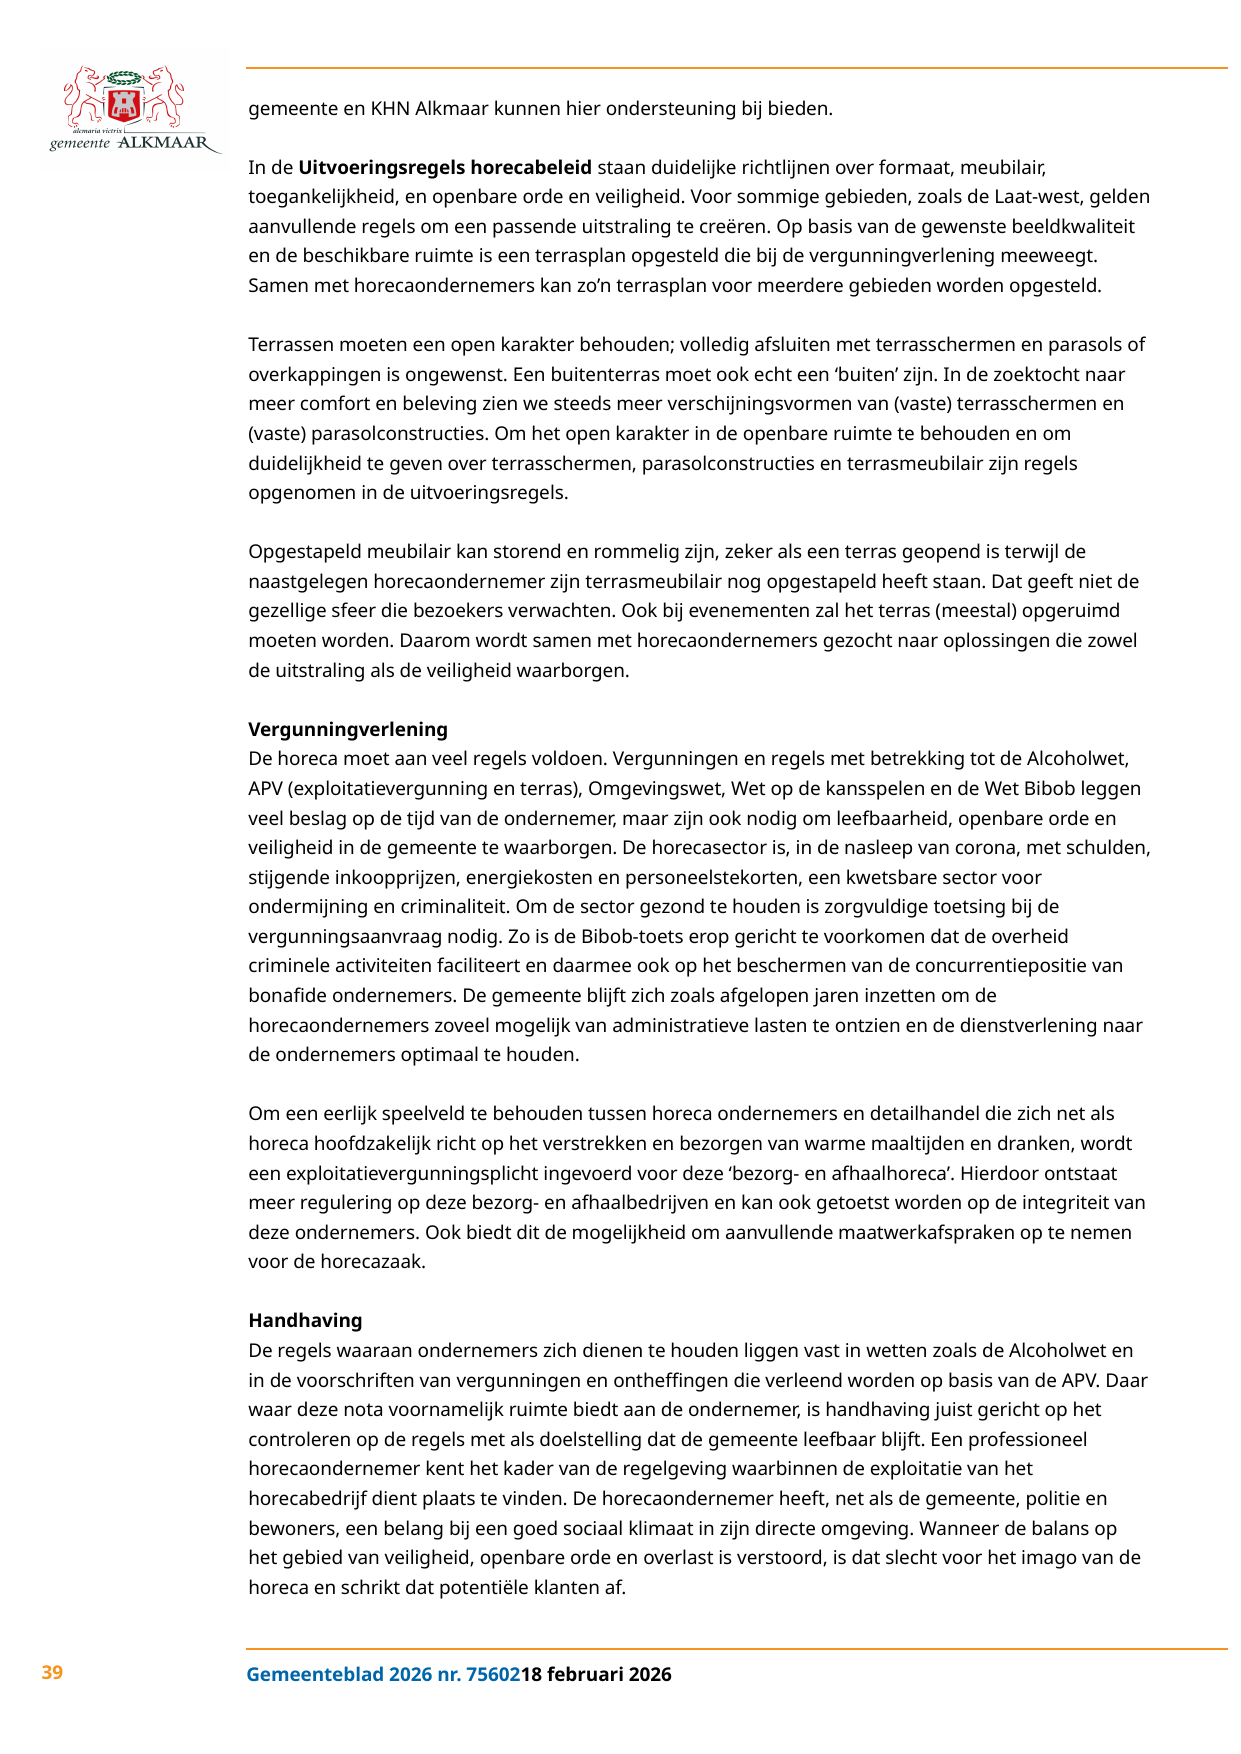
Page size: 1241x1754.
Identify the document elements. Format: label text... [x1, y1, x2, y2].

text Om een eerlijk speelveld te behouden tussen horeca ondernemers en detailhandel die zich net als horeca hoofdzakelijk richt op het verstrekken en bezorgen van warme maaltijden en dranken, wordt een exploitatievergunningsplicht ingevoerd voor deze ‘bezorg- en afhaalhoreca’. Hierdoor ontstaat meer regulering op deze bezorg- en afhaalbedrijven en kan ook getoetst worden op de integriteit van deze ondernemers. Ook biedt dit de mogelijkheid om aanvullende maatwerkafspraken op te nemen voor de horecazaak. [248, 1101, 1152, 1274]
text gemeente en KHN Alkmaar kunnen hier ondersteuning bij bieden. [248, 95, 1152, 121]
text De horeca moet aan veel regels voldoen. Vergunningen en regels met betrekking tot de Alcoholwet, APV (exploitatievergunning en terras), Omgevingswet, Wet op de kansspelen en de Wet Bibob leggen veel beslag op de tijd van de ondernemer, maar zijn ook nodig om leefbaarheid, openbare orde en veiligheid in de gemeente te waarborgen. De horecasector is, in de nasleep van corona, met schulden, stijgende inkoopprijzen, energiekosten en personeelstekorten, een kwetsbare sector voor ondermijning en criminaliteit. Om de sector gezond te houden is zorgvuldige toetsing bij de vergunningsaanvraag nodig. Zo is de Bibob-toets erop gericht te voorkomen dat de overheid criminele activiteiten faciliteert en daarmee ook op het beschermen van de concurrentiepositie van bonafide ondernemers. De gemeente blijft zich zoals afgelopen jaren inzetten om de horecaondernemers zoveel mogelijk van administratieve lasten te ontzien en de dienstverlening naar de ondernemers optimaal te houden. [248, 746, 1152, 1067]
picture [41, 47, 231, 172]
text Vergunningverlening [248, 716, 1152, 742]
text Opgestapeld meubilair kan storend en rommelig zijn, zeker als een terras geopend is terwijl de naastgelegen horecaondernemer zijn terrasmeubilair nog opgestapeld heeft staan. Dat geeft niet de gezellige sfeer die bezoekers verwachten. Ook bij evenementen zal het terras (meestal) opgeruimd moeten worden. Daarom wordt samen met horecaondernemers gezocht naar oplossingen die zowel de uitstraling als de veiligheid waarborgen. [248, 538, 1152, 683]
text De regels waaraan ondernemers zich dienen te houden liggen vast in wetten zoals de Alcoholwet en in de voorschriften van vergunningen en ontheffingen die verleend worden op basis van de APV. Daar waar deze nota voornamelijk ruimte biedt aan de ondernemer, is handhaving juist gericht op het controleren op de regels met als doelstelling dat de gemeente leefbaar blijft. Een professioneel horecaondernemer kent het kader van de regelgeving waarbinnen de exploitatie van het horecabedrijf dient plaats te vinden. De horecaondernemer heeft, net als de gemeente, politie en bewoners, een belang bij een goed sociaal klimaat in zijn directe omgeving. Wanneer de balans op het gebied van veiligheid, openbare orde en overlast is verstoord, is dat slecht voor het imago van de horeca en schrikt dat potentiële klanten af. [248, 1337, 1152, 1600]
text Handhaving [248, 1308, 1152, 1333]
text In de Uitvoeringsregels horecabeleid staan duidelijke richtlijnen over formaat, meubilair, toegankelijkheid, en openbare orde en veiligheid. Voor sommige gebieden, zoals de Laat-west, gelden aanvullende regels om een passende uitstraling te creëren. Op basis van de gewenste beeldkwaliteit en de beschikbare ruimte is een terrasplan opgesteld die bij de vergunningver­lening meeweegt. Samen met horecaondernemers kan zo’n terrasplan voor meerdere gebieden worden opgesteld. [248, 154, 1152, 298]
text Terrassen moeten een open karakter behouden; volledig afsluiten met terrasschermen en parasols of overkappingen is ongewenst. Een buitenterras moet ook echt een ‘buiten’ zijn. In de zoektocht naar meer comfort en beleving zien we steeds meer verschijningsvormen van (vaste) terrasschermen en (vaste) parasolconstructies. Om het open karakter in de openbare ruimte te behouden en om duidelijkheid te geven over terrasschermen, parasolconstructies en terrasmeubilair zijn regels opgenomen in de uitvoeringsregels. [248, 331, 1152, 505]
